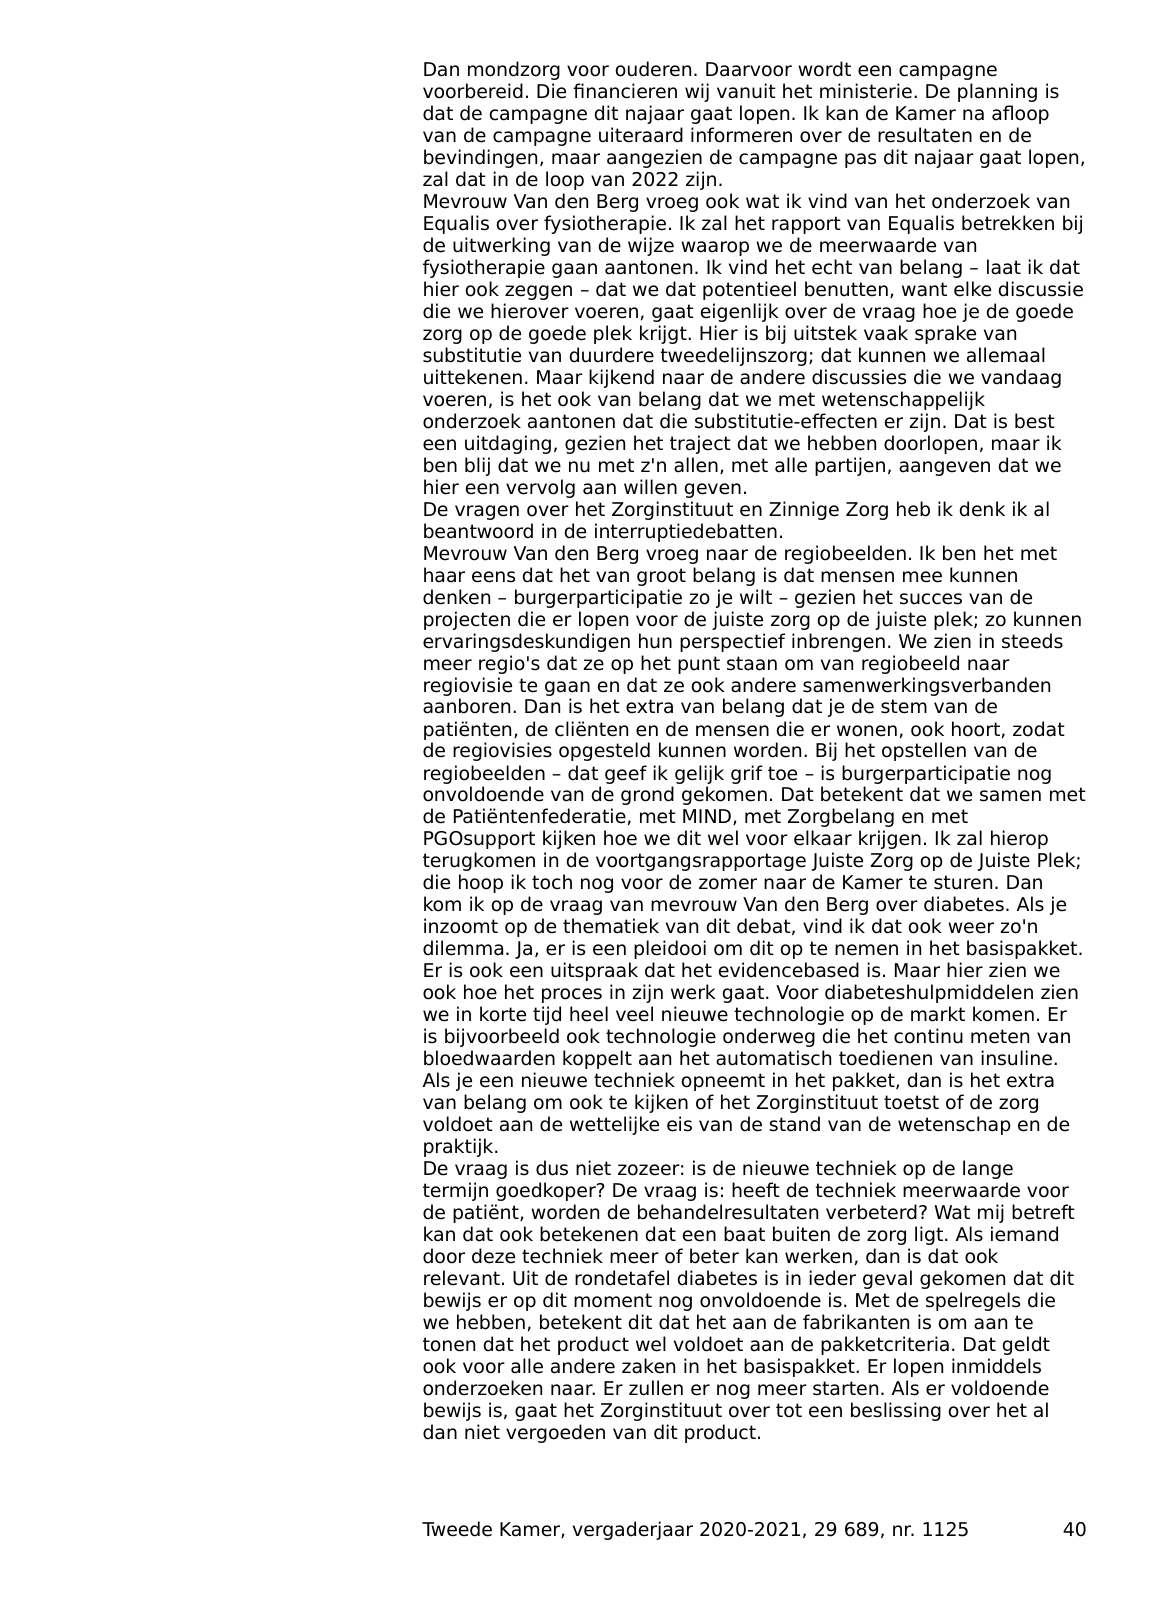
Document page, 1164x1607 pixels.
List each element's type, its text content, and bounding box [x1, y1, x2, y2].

text Dan mondzorg voor ouderen. Daarvoor wordt een campagne voorbereid. Die financieren wij vanuit het ministerie. De planning is dat de campagne dit najaar gaat lopen. Ik kan de Kamer na afloop van de campagne uiteraard informeren over de resultaten en de bevindingen, maar aangezien de campagne pas dit najaar gaat lopen, zal dat in de loop van 2022 zijn. [422, 59, 1087, 191]
text Mevrouw Van den Berg vroeg ook wat ik vind van het onderzoek van Equalis over fysiotherapie. Ik zal het rapport van Equalis betrekken bij de uitwerking van de wijze waarop we de meerwaarde van fysiotherapie gaan aantonen. Ik vind het echt van belang – laat ik dat hier ook zeggen – dat we dat potentieel benutten, want elke discussie die we hierover voeren, gaat eigenlijk over de vraag hoe je de goede zorg op de goede plek krijgt. Hier is bij uitstek vaak sprake van substitutie van duurdere tweedelijnszorg; dat kunnen we allemaal uittekenen. Maar kijkend naar de andere discussies die we vandaag voeren, is het ook van belang dat we met wetenschappelijk onderzoek aantonen dat die substitutie-effecten er zijn. Dat is best een uitdaging, gezien het traject dat we hebben doorlopen, maar ik ben blij dat we nu met z'n allen, met alle partijen, aangeven dat we hier een vervolg aan willen geven. [422, 191, 1087, 499]
text De vraag is dus niet zozeer: is de nieuwe techniek op de lange termijn goedkoper? De vraag is: heeft de techniek meerwaarde voor de patiënt, worden de behandelresultaten verbeterd? Wat mij betreft kan dat ook betekenen dat een baat buiten de zorg ligt. Als iemand door deze techniek meer of beter kan werken, dan is dat ook relevant. Uit de rondetafel diabetes is in ieder geval gekomen dat dit bewijs er op dit moment nog onvoldoende is. Met de spelregels die we hebben, betekent dit dat het aan de fabrikanten is om aan te tonen dat het product wel voldoet aan de pakketcriteria. Dat geldt ook voor alle andere zaken in het basispakket. Er lopen inmiddels onderzoeken naar. Er zullen er nog meer starten. Als er voldoende bewijs is, gaat het Zorginstituut over tot een beslissing over het al dan niet vergoeden van dit product. [422, 1158, 1087, 1444]
text Mevrouw Van den Berg vroeg naar de regiobeelden. Ik ben het met haar eens dat het van groot belang is dat mensen mee kunnen denken – burgerparticipatie zo je wilt – gezien het succes van de projecten die er lopen voor de juiste zorg op de juiste plek; zo kunnen ervaringsdeskundigen hun perspectief inbrengen. We zien in steeds meer regio's dat ze op het punt staan om van regiobeeld naar regiovisie te gaan en dat ze ook andere samenwerkingsverbanden aanboren. Dan is het extra van belang dat je de stem van de patiënten, de cliënten en de mensen die er wonen, ook hoort, zodat de regiovisies opgesteld kunnen worden. Bij het opstellen van de regiobeelden – dat geef ik gelijk grif toe – is burgerparticipatie nog onvoldoende van de grond gekomen. Dat betekent dat we samen met de Patiëntenfederatie, met MIND, met Zorgbelang en met PGOsupport kijken hoe we dit wel voor elkaar krijgen. Ik zal hierop terugkomen in de voortgangsrapportage Juiste Zorg op de Juiste Plek; die hoop ik toch nog voor de zomer naar de Kamer te sturen. Dan kom ik op de vraag van mevrouw Van den Berg over diabetes. Als je inzoomt op de thematiek van dit debat, vind ik dat ook weer zo'n dilemma. Ja, er is een pleidooi om dit op te nemen in het basispakket. Er is ook een uitspraak dat het evidencebased is. Maar hier zien we ook hoe het proces in zijn werk gaat. Voor diabeteshulpmiddelen zien we in korte tijd heel veel nieuwe technologie op de markt komen. Er is bijvoorbeeld ook technologie onderweg die het continu meten van bloedwaarden koppelt aan het automatisch toedienen van insuline. Als je een nieuwe techniek opneemt in het pakket, dan is het extra van belang om ook te kijken of het Zorginstituut toetst of de zorg voldoet aan de wettelijke eis van de stand van de wetenschap en de praktijk. [422, 543, 1087, 1158]
text De vragen over het Zorginstituut en Zinnige Zorg heb ik denk ik al beantwoord in de interruptiedebatten. [422, 499, 1087, 543]
